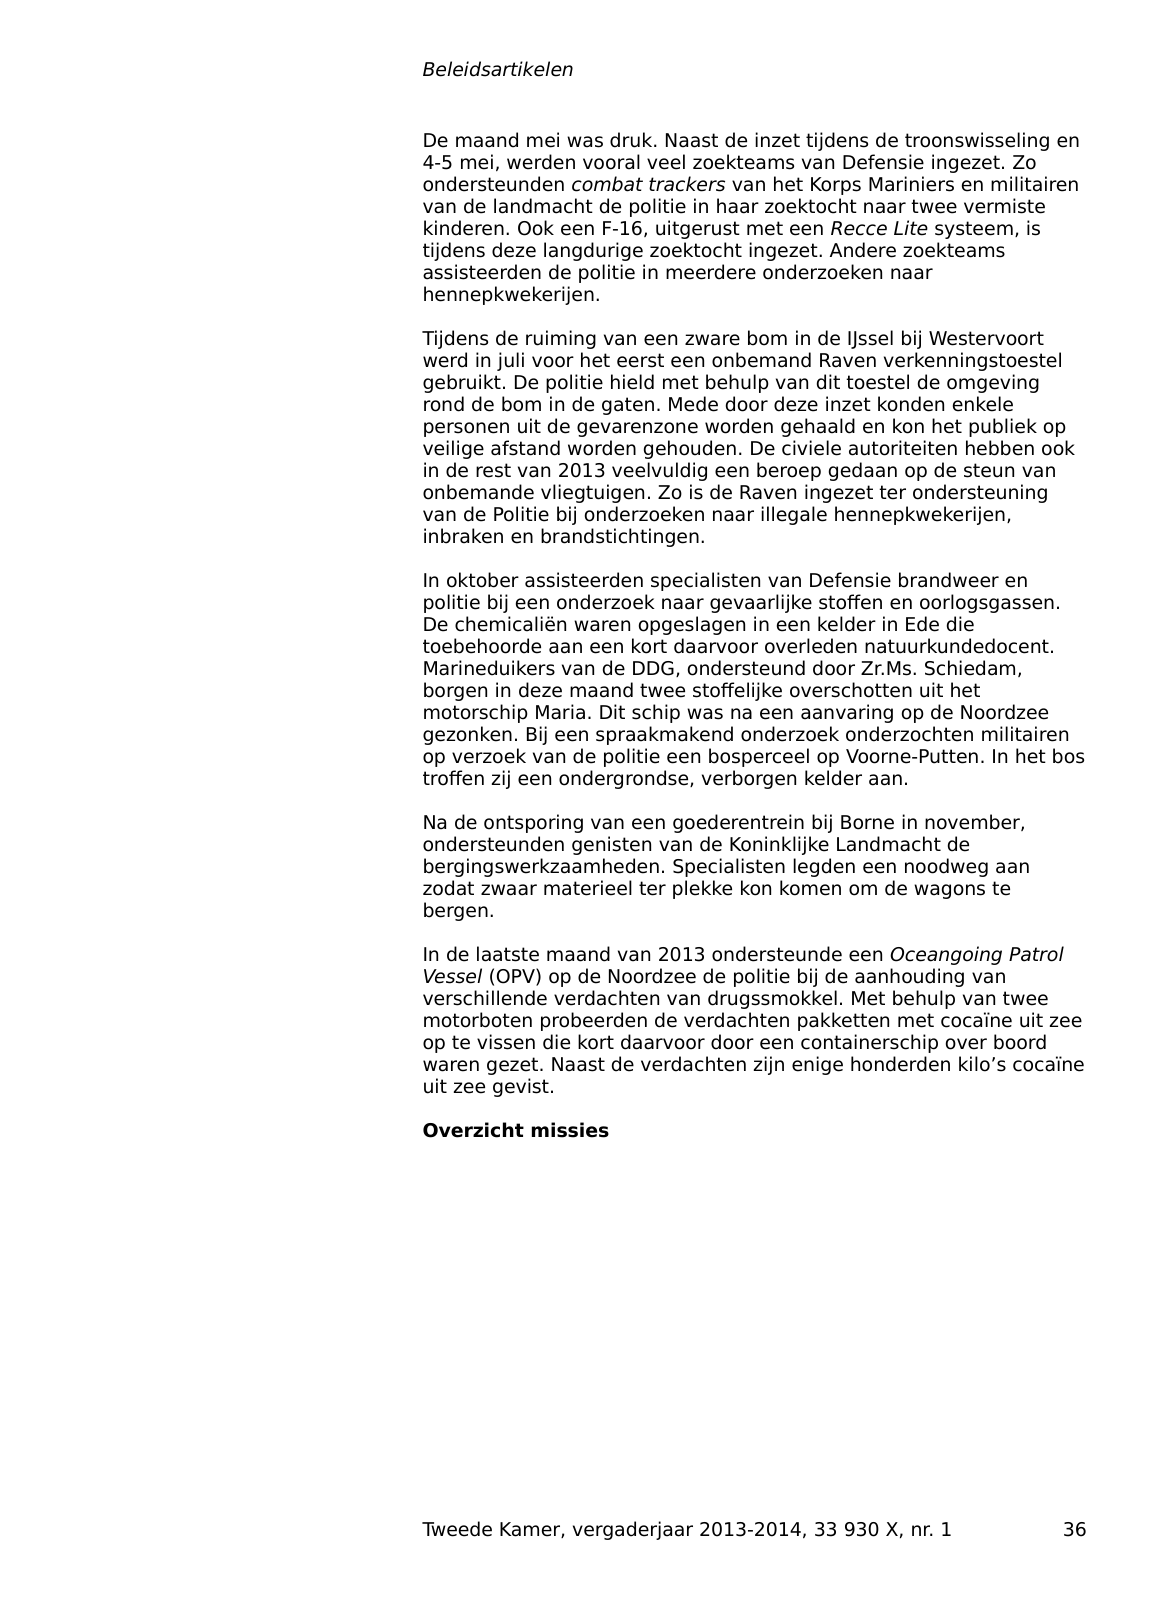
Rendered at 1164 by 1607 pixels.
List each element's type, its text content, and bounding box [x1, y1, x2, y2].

text In oktober assisteerden specialisten van Defensie brandweer en politie bij een onderzoek naar gevaarlijke stoffen en oorlogsgassen. De chemicaliën waren opgeslagen in een kelder in Ede die toebehoorde aan een kort daarvoor overleden natuurkundedocent. Marineduikers van de DDG, ondersteund door Zr.Ms. Schiedam, borgen in deze maand twee stoffelijke overschotten uit het motorschip Maria. Dit schip was na een aanvaring op de Noordzee gezonken. Bij een spraakmakend onderzoek onderzochten militairen op verzoek van de politie een bosperceel op Voorne-Putten. In het bos troffen zij een ondergrondse, verborgen kelder aan. [422, 570, 1087, 790]
text Na de ontsporing van een goederentrein bij Borne in november, ondersteunden genisten van de Koninklijke Landmacht de bergingswerkzaamheden. Specialisten legden een noodweg aan zodat zwaar materieel ter plekke kon komen om de wagons te bergen. [422, 812, 1087, 922]
text De maand mei was druk. Naast de inzet tijdens de troonswisseling en 4-5 mei, werden vooral veel zoekteams van Defensie ingezet. Zo ondersteunden combat trackers van het Korps Mariniers en militairen van de landmacht de politie in haar zoektocht naar twee vermiste kinderen. Ook een F-16, uitgerust met een Recce Lite systeem, is tijdens deze langdurige zoektocht ingezet. Andere zoekteams assisteerden de politie in meerdere onderzoeken naar hennepkwekerijen. [422, 130, 1087, 306]
subtitle Overzicht missies [422, 1120, 1087, 1142]
text Tijdens de ruiming van een zware bom in de IJssel bij Westervoort werd in juli voor het eerst een onbemand Raven verkenningstoestel gebruikt. De politie hield met behulp van dit toestel de omgeving rond de bom in de gaten. Mede door deze inzet konden enkele personen uit de gevarenzone worden gehaald en kon het publiek op veilige afstand worden gehouden. De civiele autoriteiten hebben ook in de rest van 2013 veelvuldig een beroep gedaan op de steun van onbemande vliegtuigen. Zo is de Raven ingezet ter ondersteuning van de Politie bij onderzoeken naar illegale hennepkwekerijen, inbraken en brandstichtingen. [422, 328, 1087, 548]
text In de laatste maand van 2013 ondersteunde een Oceangoing Patrol Vessel (OPV) op de Noordzee de politie bij de aanhouding van verschillende verdachten van drugssmokkel. Met behulp van twee motorboten probeerden de verdachten pakketten met cocaïne uit zee op te vissen die kort daarvoor door een containerschip over boord waren gezet. Naast de verdachten zijn enige honderden kilo’s cocaïne uit zee gevist. [422, 944, 1087, 1098]
